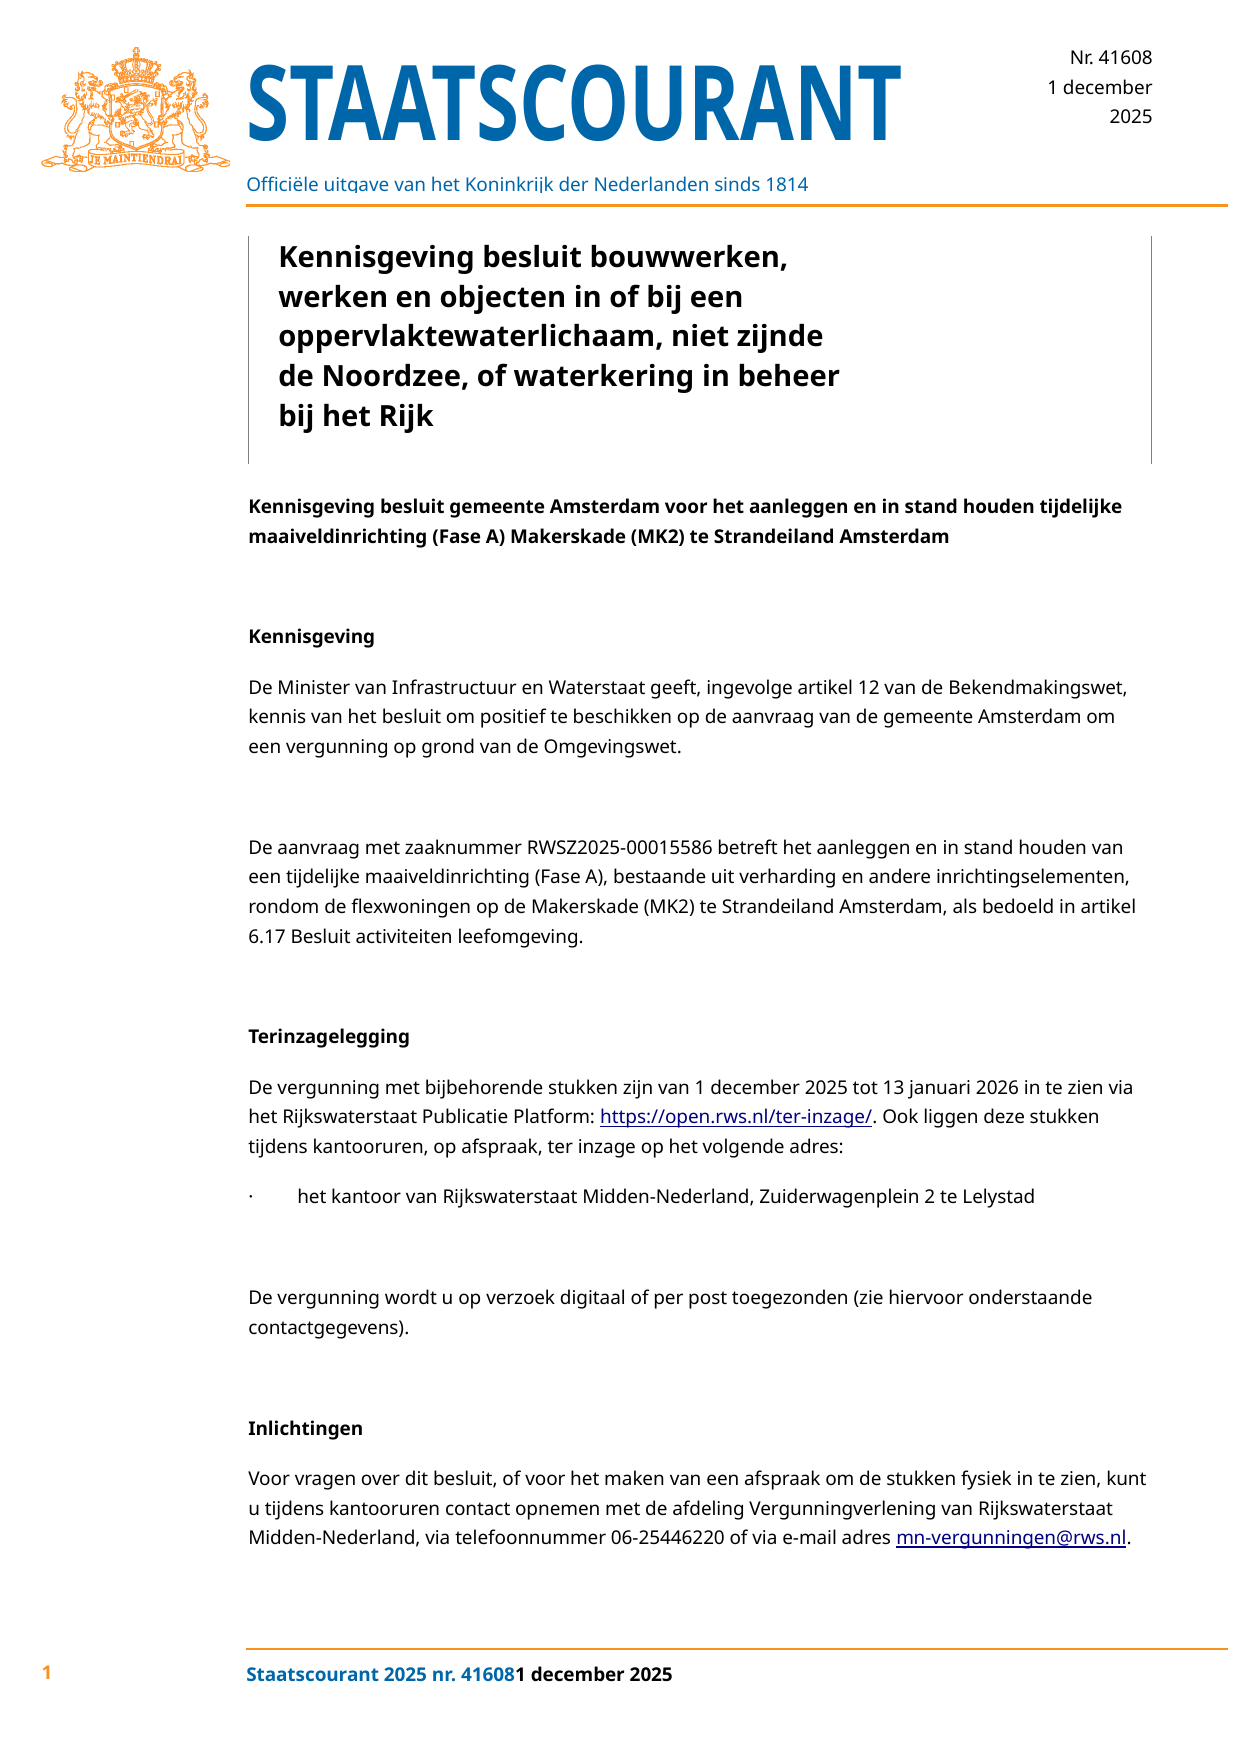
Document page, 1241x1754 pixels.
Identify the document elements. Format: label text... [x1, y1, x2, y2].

text Kennisgeving besluit gemeente Amsterdam voor het aanleggen en in stand houden tijdelijke maaiveldinrichting (Fase A) Makerskade (MK2) te Strandeiland Amsterdam [248, 493, 1152, 549]
text De vergunning met bijbehorende stukken zijn van 1 december 2025 tot 13 januari 2026 in te zien via het Rijkswaterstaat Publicatie Platform: https://open.rws.nl/ter-inzage/. Ook liggen deze stukken tijdens kantooruren, op afspraak, ter inzage op het volgende adres: [248, 1074, 1152, 1159]
text Voor vragen over dit besluit, of voor het maken van een afspraak om de stukken fysiek in te zien, kunt u tijdens kantooruren contact opnemen met de afdeling Vergunningverlening van Rijkswaterstaat Midden-Nederland, via telefoonnummer 06-25446220 of via e-mail adres mn-vergunningen@rws.nl. [248, 1465, 1152, 1550]
picture [41, 47, 231, 172]
table_header [1090, 236, 1151, 413]
text De aanvraag met zaaknummer RWSZ2025-00015586 betreft het aanleggen en in stand houden van een tijdelijke maaiveldinrichting (Fase A), bestaande uit verharding en andere inrichtingselementen, rondom de flexwoningen op de Makerskade (MK2) te Strandeiland Amsterdam, als bedoeld in artikel 6.17 Besluit activiteiten leefomgeving. [248, 834, 1152, 949]
text Kennisgeving [248, 624, 1152, 649]
text Terinzagelegging [248, 1024, 1152, 1049]
table_header [850, 414, 1151, 464]
text De vergunning wordt u op verzoek digitaal of per post toegezonden (zie hiervoor onderstaande contactgegevens). [248, 1284, 1152, 1340]
text · het kantoor van Rijkswaterstaat Midden-Nederland, Zuiderwagenplein 2 te Lelystad [248, 1184, 1152, 1209]
text De Minister van Infrastructuur en Waterstaat geeft, ingevolge artikel 12 van de Bekendmakingswet, kennis van het besluit om positief te beschikken op de aanvraag van de gemeente Amsterdam om een vergunning op grond van de Omgevingswet. [248, 674, 1152, 759]
picture [912, 236, 1090, 414]
table_header Kennisgeving besluit bouwwerken, werken en objecten in of bij een oppervlaktewaterlichaam, niet zijnde de Noordzee, of waterkering in beheer bij het Rijk [249, 236, 850, 464]
text Inlichtingen [248, 1415, 1152, 1441]
table_header [850, 236, 912, 413]
